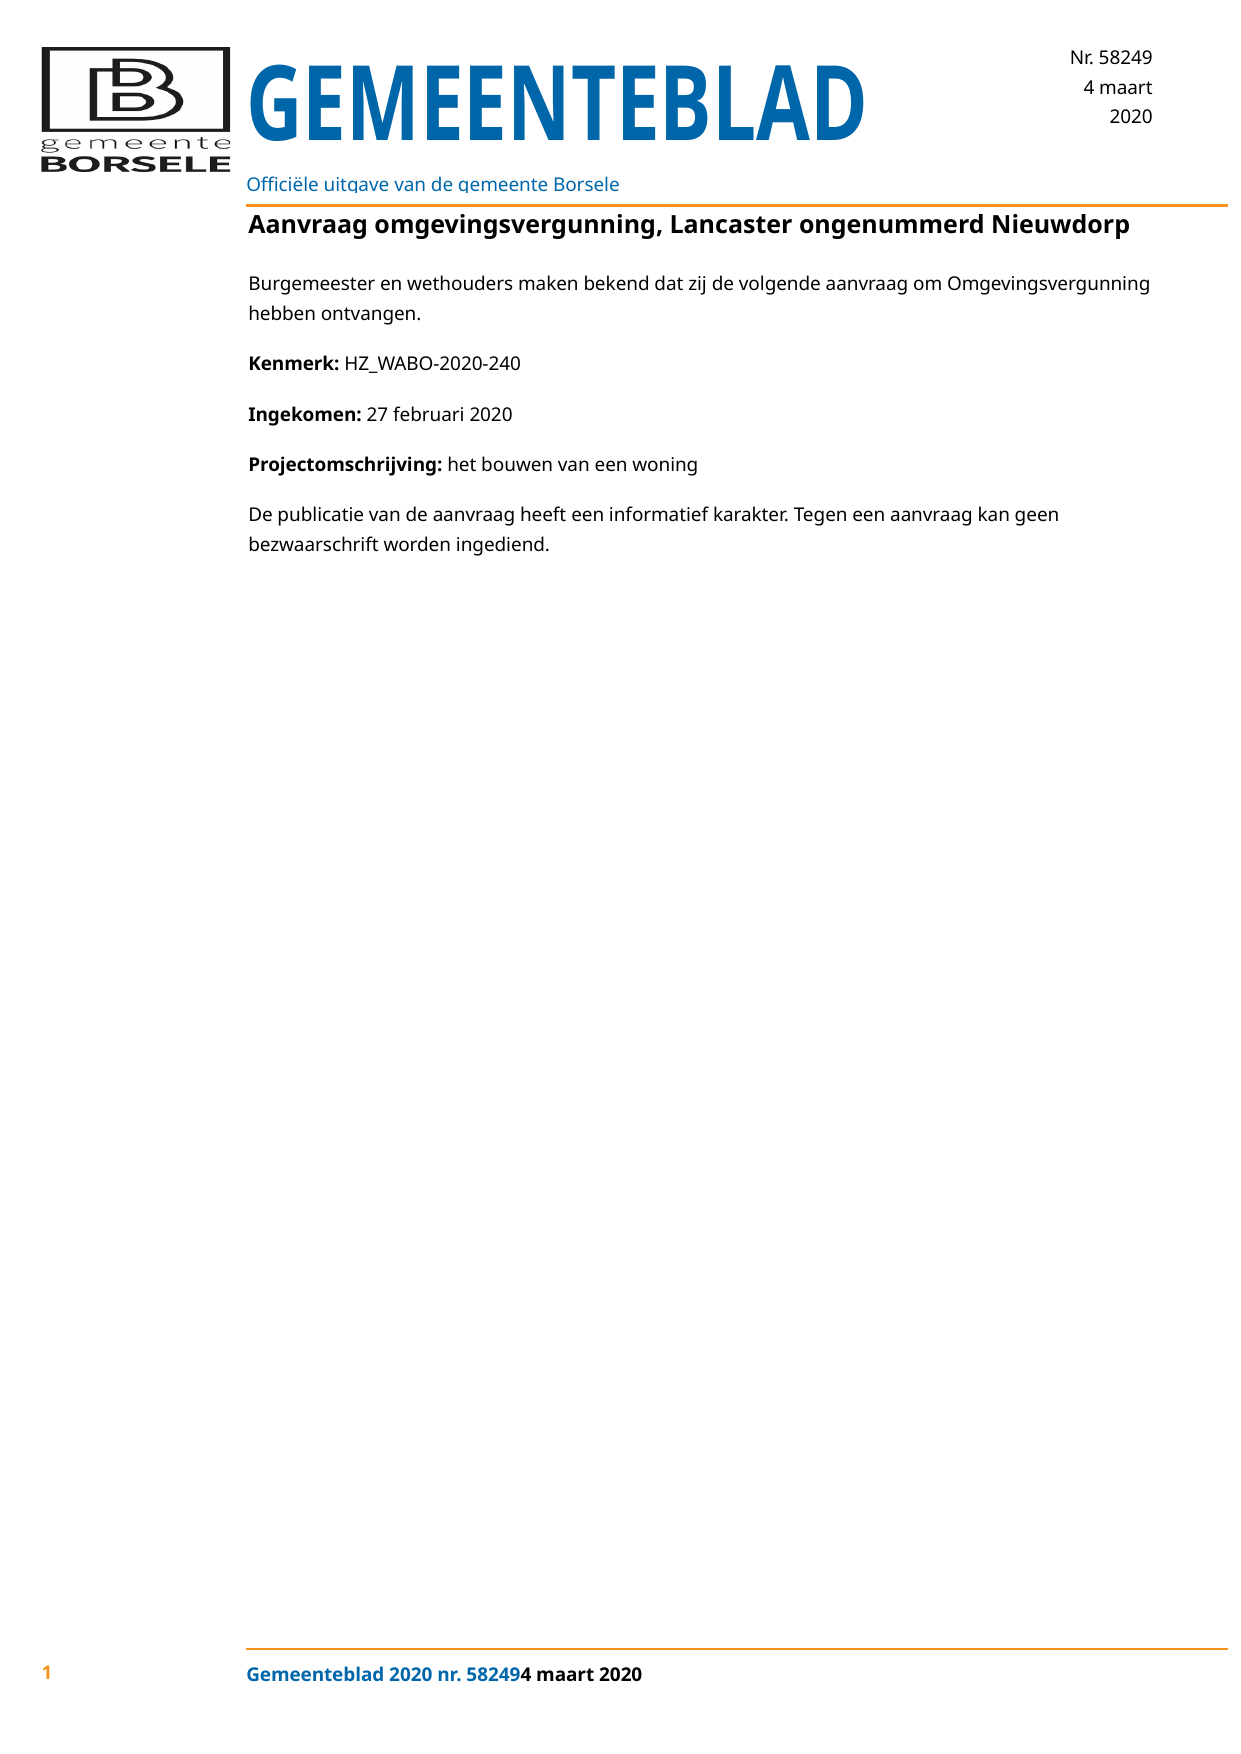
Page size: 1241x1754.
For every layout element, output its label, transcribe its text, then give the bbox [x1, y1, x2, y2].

text Burgemeester en wethouders maken bekend dat zij de volgende aanvraag om Omgevingsvergunning hebben ontvangen. [248, 270, 1152, 326]
text Kenmerk: HZ_WABO-2020-240 [248, 350, 1152, 376]
text Ingekomen: 27 februari 2020 [248, 401, 1152, 426]
text Projectomschrijving: het bouwen van een woning [248, 451, 1152, 477]
text De publicatie van de aanvraag heeft een informatief karakter. Tegen een aanvraag kan geen bezwaarschrift worden ingediend. [248, 502, 1152, 557]
picture [41, 47, 231, 172]
text Aanvraag omgevingsvergunning, Lancaster ongenummerd Nieuwdorp [248, 207, 1152, 241]
